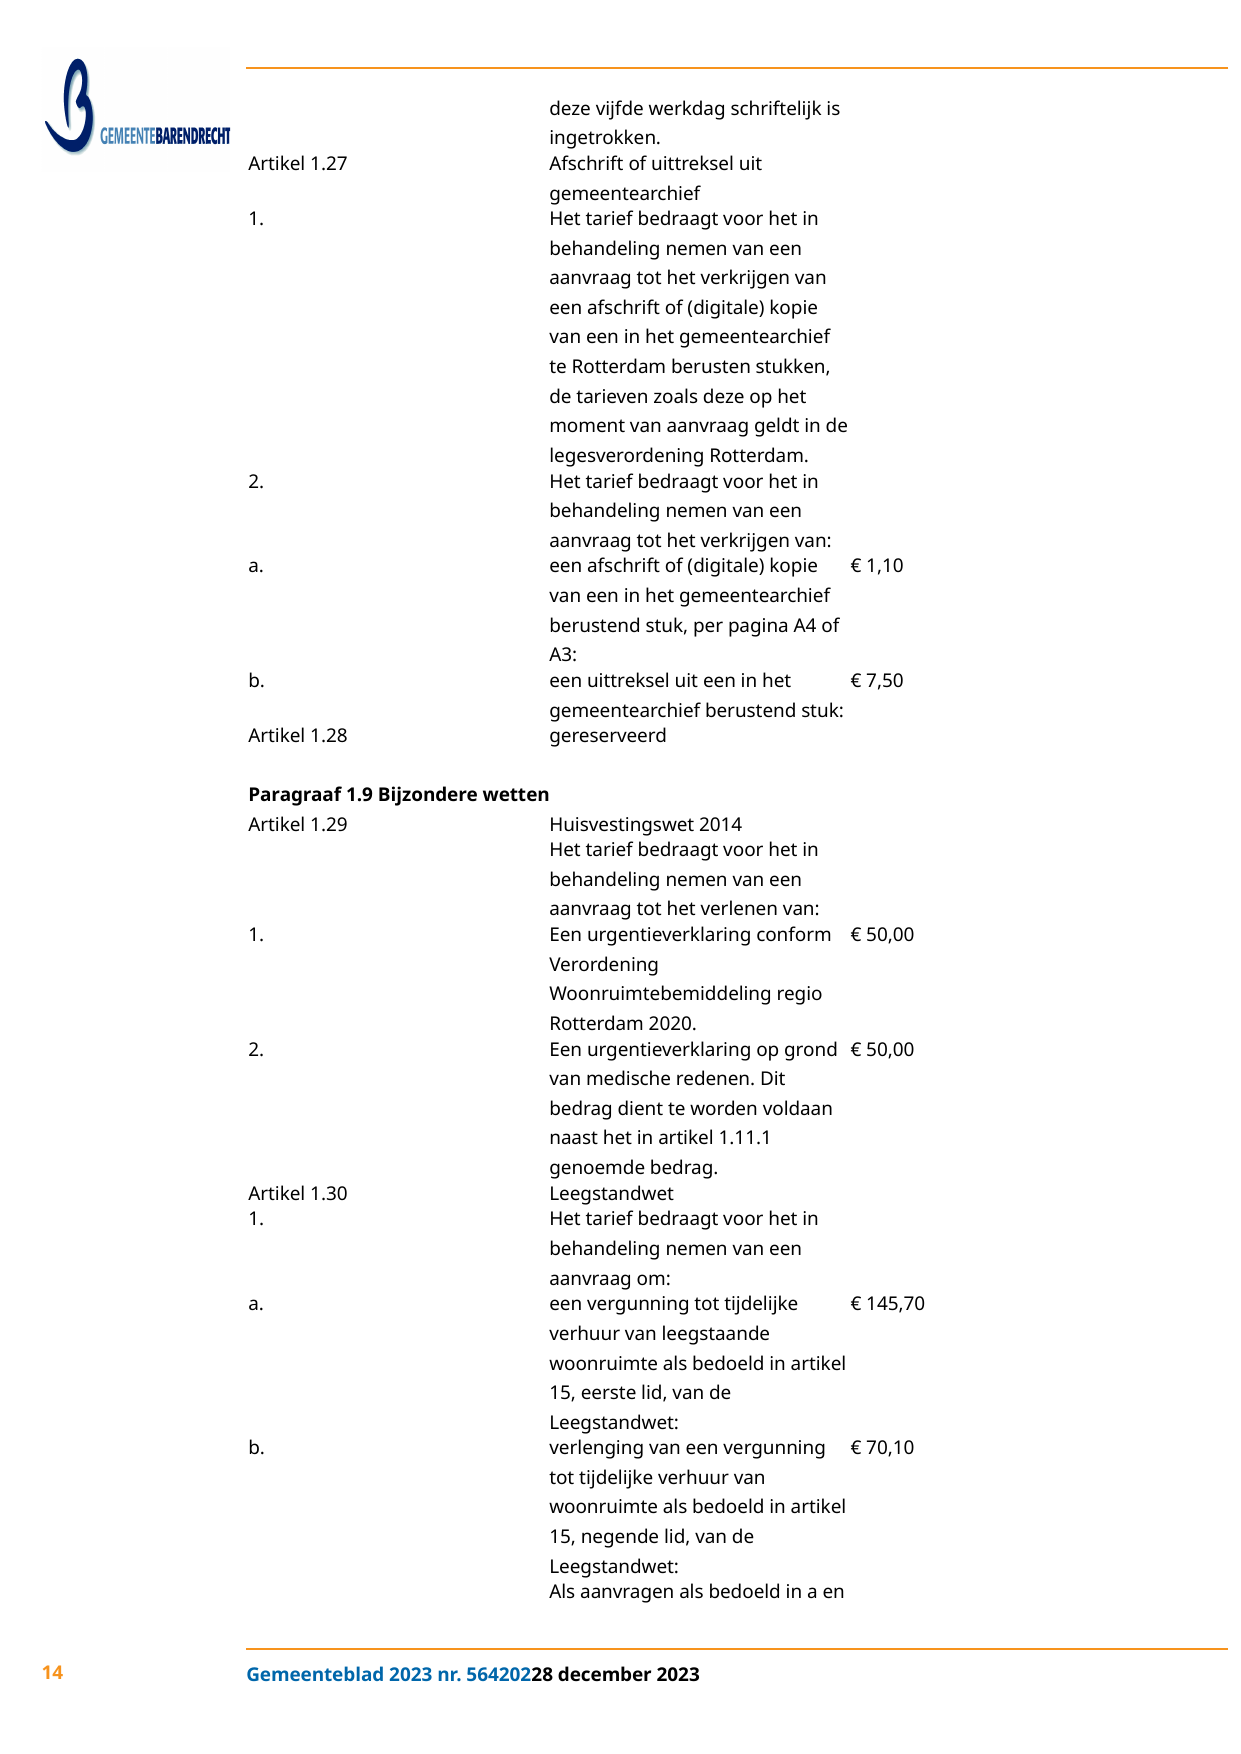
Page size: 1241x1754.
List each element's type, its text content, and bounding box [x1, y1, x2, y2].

table_cell [850, 150, 1152, 205]
table_cell b. [248, 1435, 549, 1579]
table_cell [850, 205, 1152, 468]
table_cell Leegstandwet [549, 1180, 850, 1206]
table_header Huisvestingswet 2014 [549, 811, 850, 836]
table_cell een afschrift of (digitale) kopie van een in het gemeentearchief berustend stuk, per pagina A4 of A3: [549, 553, 850, 667]
table_cell 1. [248, 921, 549, 1036]
table_cell een vergunning tot tijdelijke verhuur van leegstaande woonruimte als bedoeld in artikel 15, eerste lid, van de Leegstandwet: [549, 1291, 850, 1434]
table_cell 1. [248, 1206, 549, 1291]
table_cell verlenging van een vergunning tot tijdelijke verhuur van woonruimte als bedoeld in artikel 15, negende lid, van de Leegstandwet: [549, 1435, 850, 1579]
table_cell deze vijfde werkdag schriftelijk is ingetrokken. [549, 95, 850, 150]
table_cell gereserveerd [549, 723, 850, 748]
table_cell € 70,10 [850, 1435, 1152, 1579]
table_header Artikel 1.29 [248, 811, 549, 836]
picture [41, 47, 231, 172]
table_cell [248, 836, 549, 921]
table_cell a. [248, 1291, 549, 1434]
table_cell Het tarief bedraagt voor het in behandeling nemen van een aanvraag tot het verlenen van: [549, 836, 850, 921]
table_cell [850, 1206, 1152, 1291]
table_cell [850, 723, 1152, 748]
table_cell Artikel 1.28 [248, 723, 549, 748]
table_cell [850, 95, 1152, 150]
table_cell € 50,00 [850, 1036, 1152, 1180]
table_cell [248, 1579, 549, 1604]
table_cell 2. [248, 1036, 549, 1180]
table_cell b. [248, 667, 549, 722]
table_cell Als aanvragen als bedoeld in a en [549, 1579, 850, 1604]
table_cell Artikel 1.27 [248, 150, 549, 205]
table_cell € 1,10 [850, 553, 1152, 667]
table_cell Afschrift of uittreksel uit gemeentearchief [549, 150, 850, 205]
table_cell Het tarief bedraagt voor het in behandeling nemen van een aanvraag om: [549, 1206, 850, 1291]
table_cell [850, 1180, 1152, 1206]
table_cell 2. [248, 468, 549, 553]
table_cell 1. [248, 205, 549, 468]
table_cell € 145,70 [850, 1291, 1152, 1434]
table_cell Artikel 1.30 [248, 1180, 549, 1206]
table_cell a. [248, 553, 549, 667]
text Paragraaf 1.9 Bijzondere wetten [248, 781, 1152, 807]
table_cell een uittreksel uit een in het gemeentearchief berustend stuk: [549, 667, 850, 722]
table_cell Het tarief bedraagt voor het in behandeling nemen van een aanvraag tot het verkrijgen van: [549, 468, 850, 553]
table_cell Een urgentieverklaring op grond van medische redenen. Dit bedrag dient te worden voldaan naast het in artikel 1.11.1 genoemde bedrag. [549, 1036, 850, 1180]
table_cell [248, 95, 549, 150]
table_cell [850, 468, 1152, 553]
table_cell Het tarief bedraagt voor het in behandeling nemen van een aanvraag tot het verkrijgen van een afschrift of (digitale) kopie van een in het gemeentearchief te Rotterdam berusten stukken, de tarieven zoals deze op het moment van aanvraag geldt in de legesverordening Rotterdam. [549, 205, 850, 468]
table_cell Een urgentieverklaring conform Verordening Woonruimtebemiddeling regio Rotterdam 2020. [549, 921, 850, 1036]
table_header [850, 811, 1152, 836]
table_cell € 7,50 [850, 667, 1152, 722]
table_cell [850, 1579, 1152, 1604]
table_cell [850, 836, 1152, 921]
table_cell € 50,00 [850, 921, 1152, 1036]
